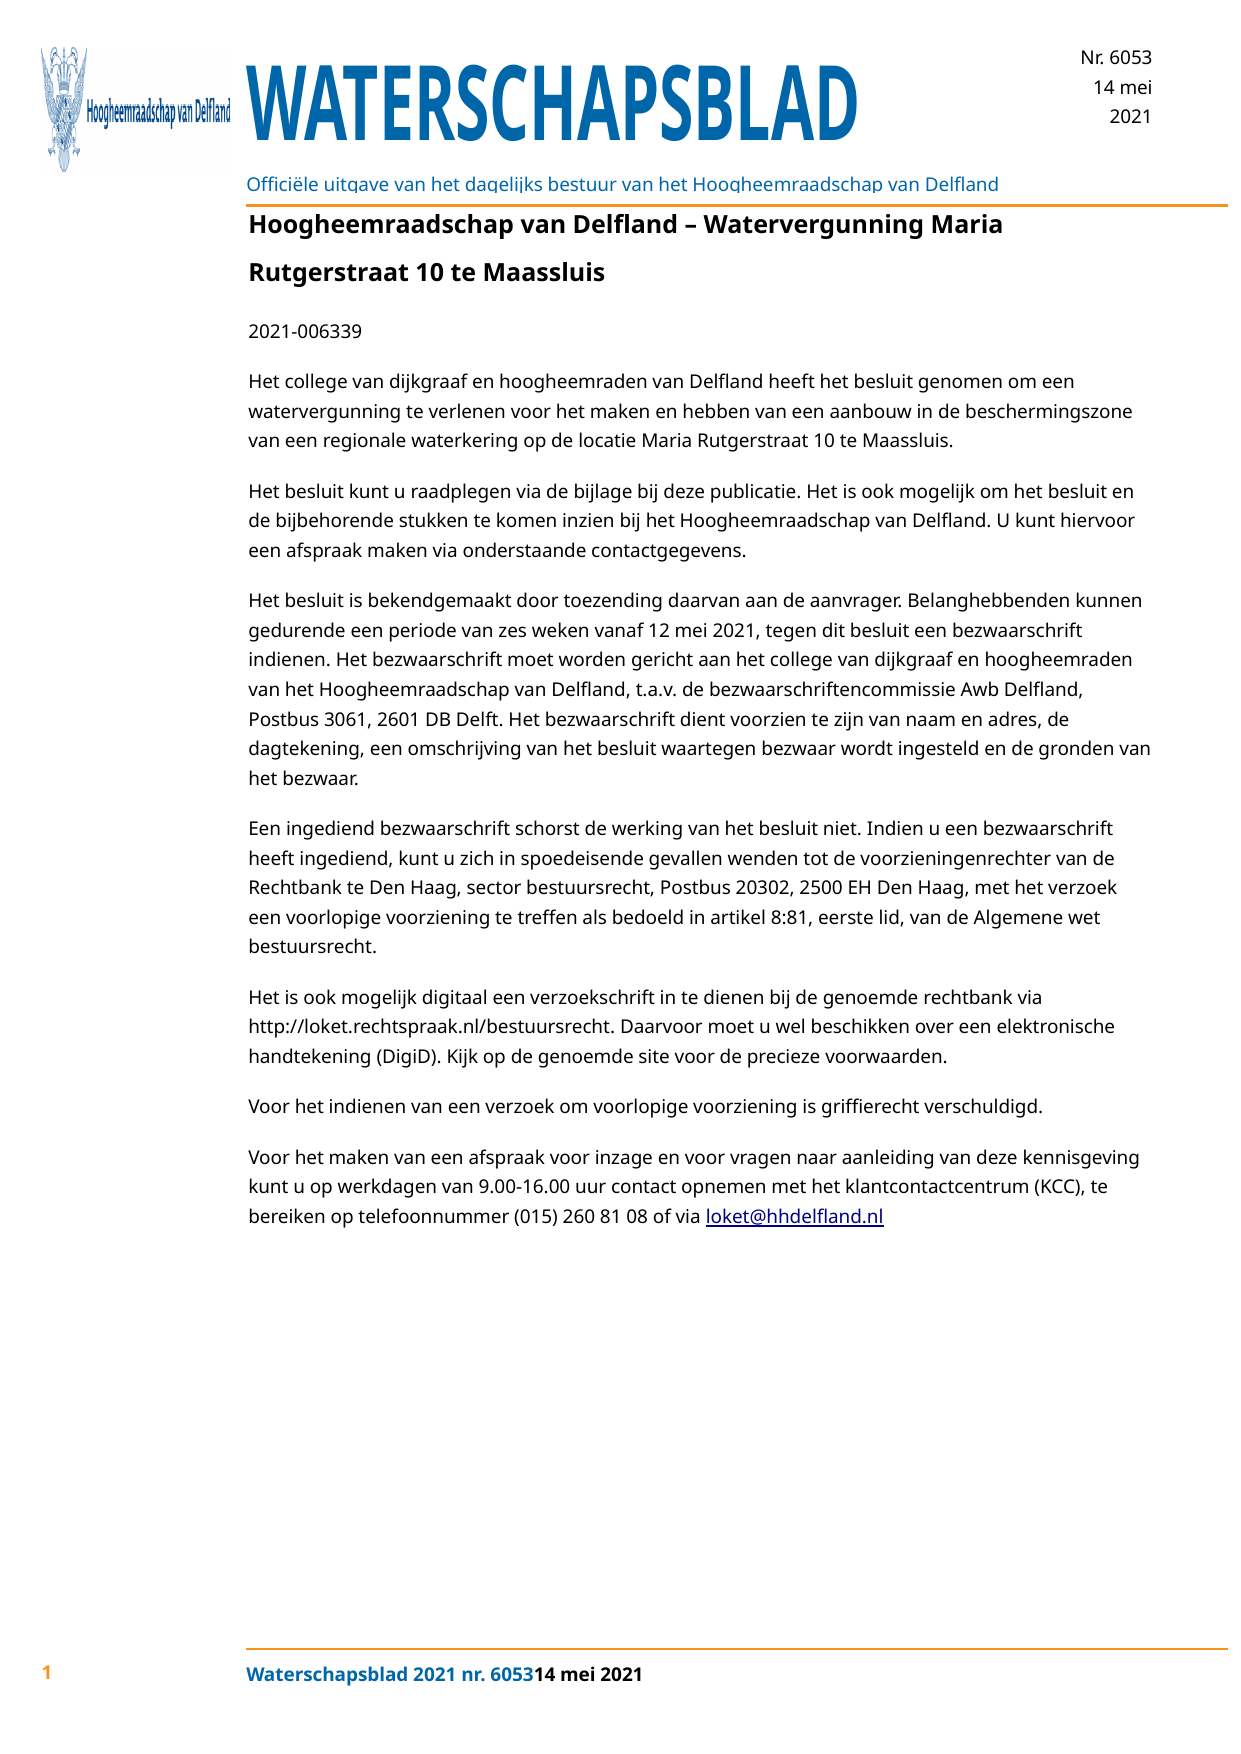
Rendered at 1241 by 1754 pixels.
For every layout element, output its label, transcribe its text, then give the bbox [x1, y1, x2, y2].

picture [41, 47, 231, 172]
text Het besluit is bekendgemaakt door toezending daarvan aan de aanvrager. Belanghebbenden kunnen gedurende een periode van zes weken vanaf 12 mei 2021, tegen dit besluit een bezwaarschrift indienen. Het bezwaarschrift moet worden gericht aan het college van dijkgraaf en hoogheemraden van het Hoogheemraadschap van Delfland, t.a.v. de bezwaarschriftencommissie Awb Delfland, Postbus 3061, 2601 DB Delft. Het bezwaarschrift dient voorzien te zijn van naam en adres, de dagtekening, een omschrijving van het besluit waartegen bezwaar wordt ingesteld en de gronden van het bezwaar. [248, 587, 1152, 791]
text Het college van dijkgraaf en hoogheemraden van Delfland heeft het besluit genomen om een watervergunning te verlenen voor het maken en hebben van een aanbouw in de beschermingszone van een regionale waterkering op de locatie Maria Rutgerstraat 10 te Maassluis. [248, 368, 1152, 453]
text Het is ook mogelijk digitaal een verzoekschrift in te dienen bij de genoemde rechtbank via http://loket.rechtspraak.nl/bestuursrecht. Daarvoor moet u wel beschikken over een elektronische handtekening (DigiD). Kijk op de genoemde site voor de precieze voorwaarden. [248, 984, 1152, 1069]
text Voor het maken van een afspraak voor inzage en voor vragen naar aanleiding van deze kennisgeving kunt u op werkdagen van 9.00-16.00 uur contact opnemen met het klantcontactcentrum (KCC), te bereiken op telefoonnummer (015) 260 81 08 of via loket@hhdelfland.nl [248, 1144, 1152, 1229]
text Een ingediend bezwaarschrift schorst de werking van het besluit niet. Indien u een bezwaarschrift heeft ingediend, kunt u zich in spoedeisende gevallen wenden tot de voorzieningenrechter van de Rechtbank te Den Haag, sector bestuursrecht, Postbus 20302, 2500 EH Den Haag, met het verzoek een voorlopige voorziening te treffen als bedoeld in artikel 8:81, eerste lid, van de Algemene wet bestuursrecht. [248, 815, 1152, 959]
text Het besluit kunt u raadplegen via de bijlage bij deze publicatie. Het is ook mogelijk om het besluit en de bijbehorende stukken te komen inzien bij het Hoogheemraadschap van Delfland. U kunt hiervoor een afspraak maken via onderstaande contactgegevens. [248, 478, 1152, 563]
text 2021-006339 [248, 318, 1152, 344]
text Voor het indienen van een verzoek om voorlopige voorziening is griffierecht verschuldigd. [248, 1094, 1152, 1119]
text Hoogheemraadschap van Delfland – Watervergunning Maria Rutgerstraat 10 te Maassluis [248, 207, 1152, 288]
